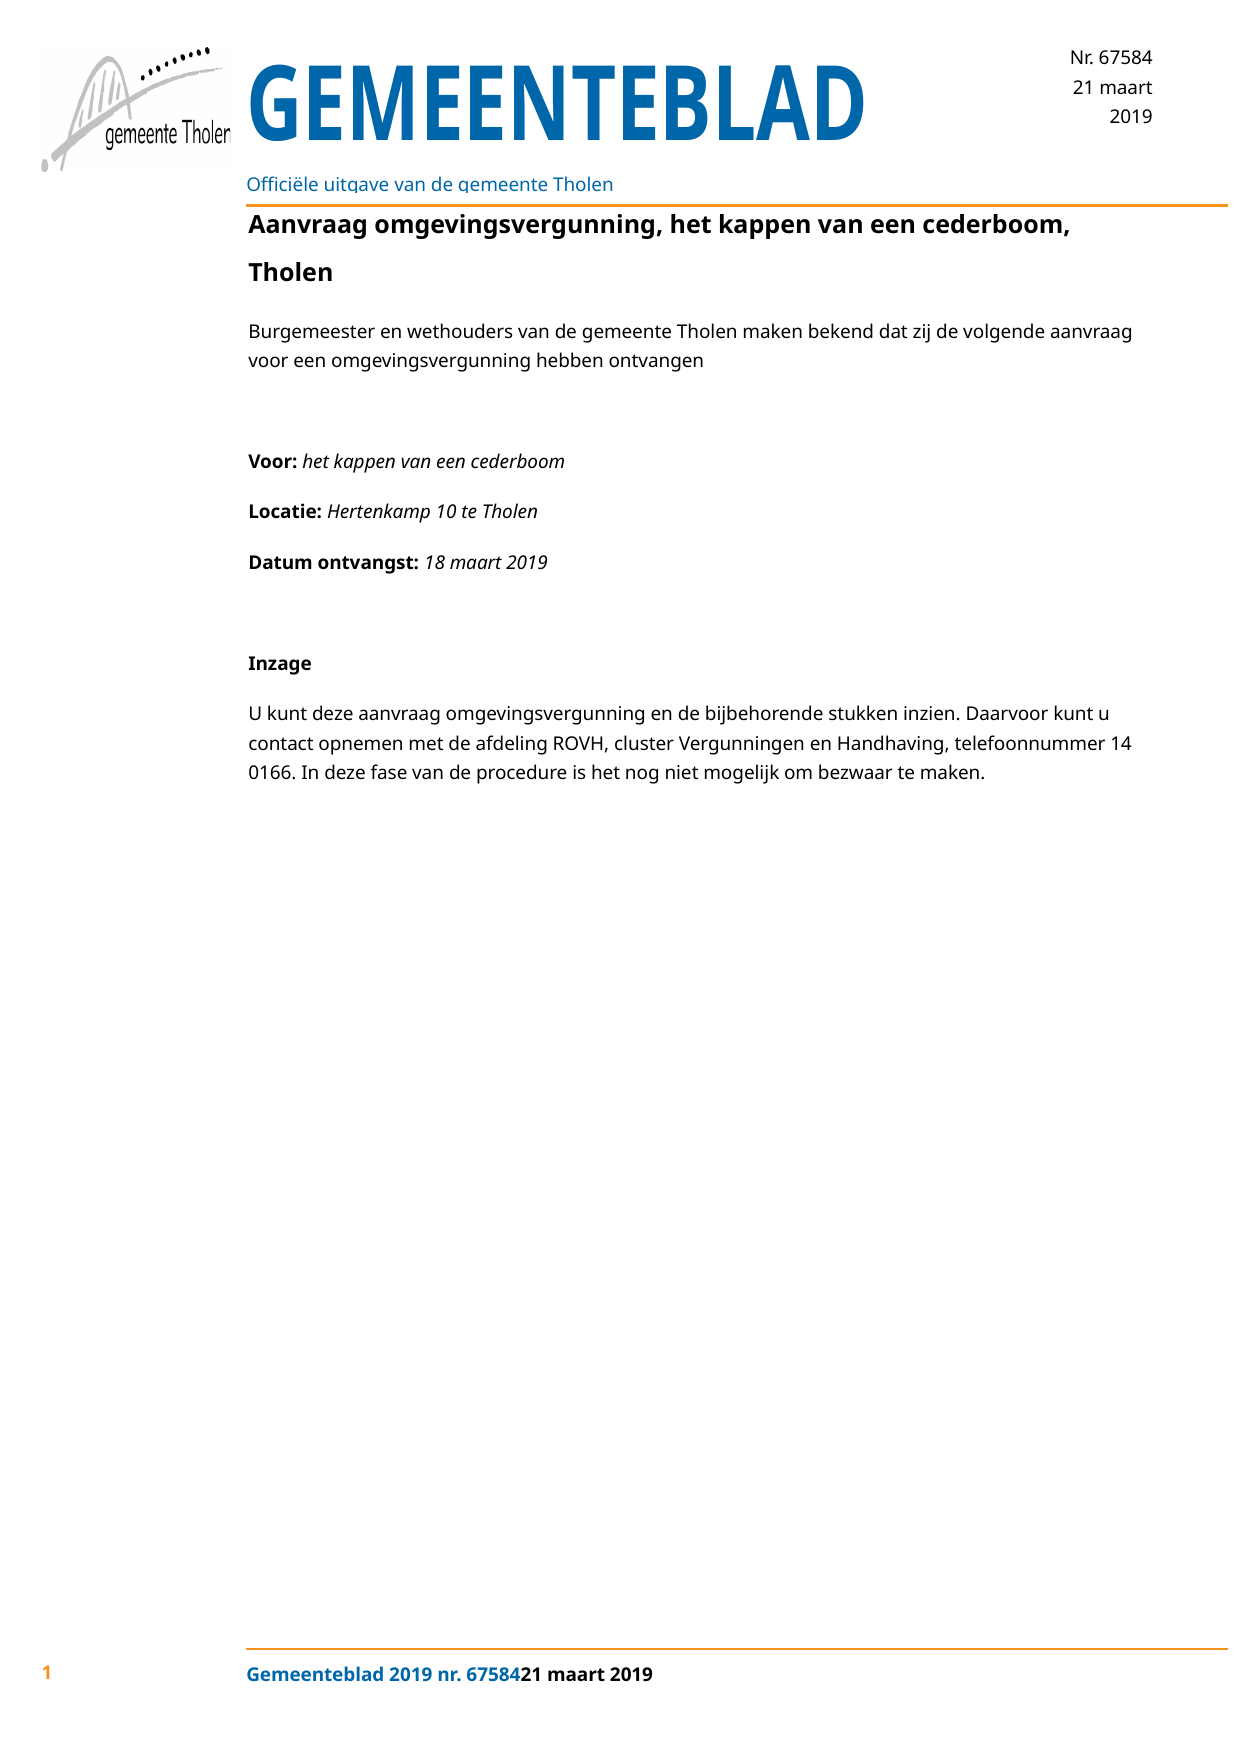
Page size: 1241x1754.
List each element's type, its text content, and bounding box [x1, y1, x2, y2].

text U kunt deze aanvraag omgevingsvergunning en de bijbehorende stukken inzien. Daarvoor kunt u contact opnemen met de afdeling ROVH, cluster Vergunningen en Handhaving, telefoonnummer 14 0166. In deze fase van de procedure is het nog niet mogelijk om bezwaar te maken. [248, 700, 1152, 785]
text Datum ontvangst: 18 maart 2019 [248, 549, 1152, 575]
text Inzage [248, 650, 1152, 676]
text Aanvraag omgevingsvergunning, het kappen van een cederboom, Tholen [248, 207, 1152, 288]
text Locatie: Hertenkamp 10 te Tholen [248, 499, 1152, 524]
text Burgemeester en wethouders van de gemeente Tholen maken bekend dat zij de volgende aanvraag voor een omgevingsvergunning hebben ontvangen [248, 318, 1152, 373]
picture [41, 47, 231, 172]
text Voor: het kappen van een cederboom [248, 448, 1152, 474]
